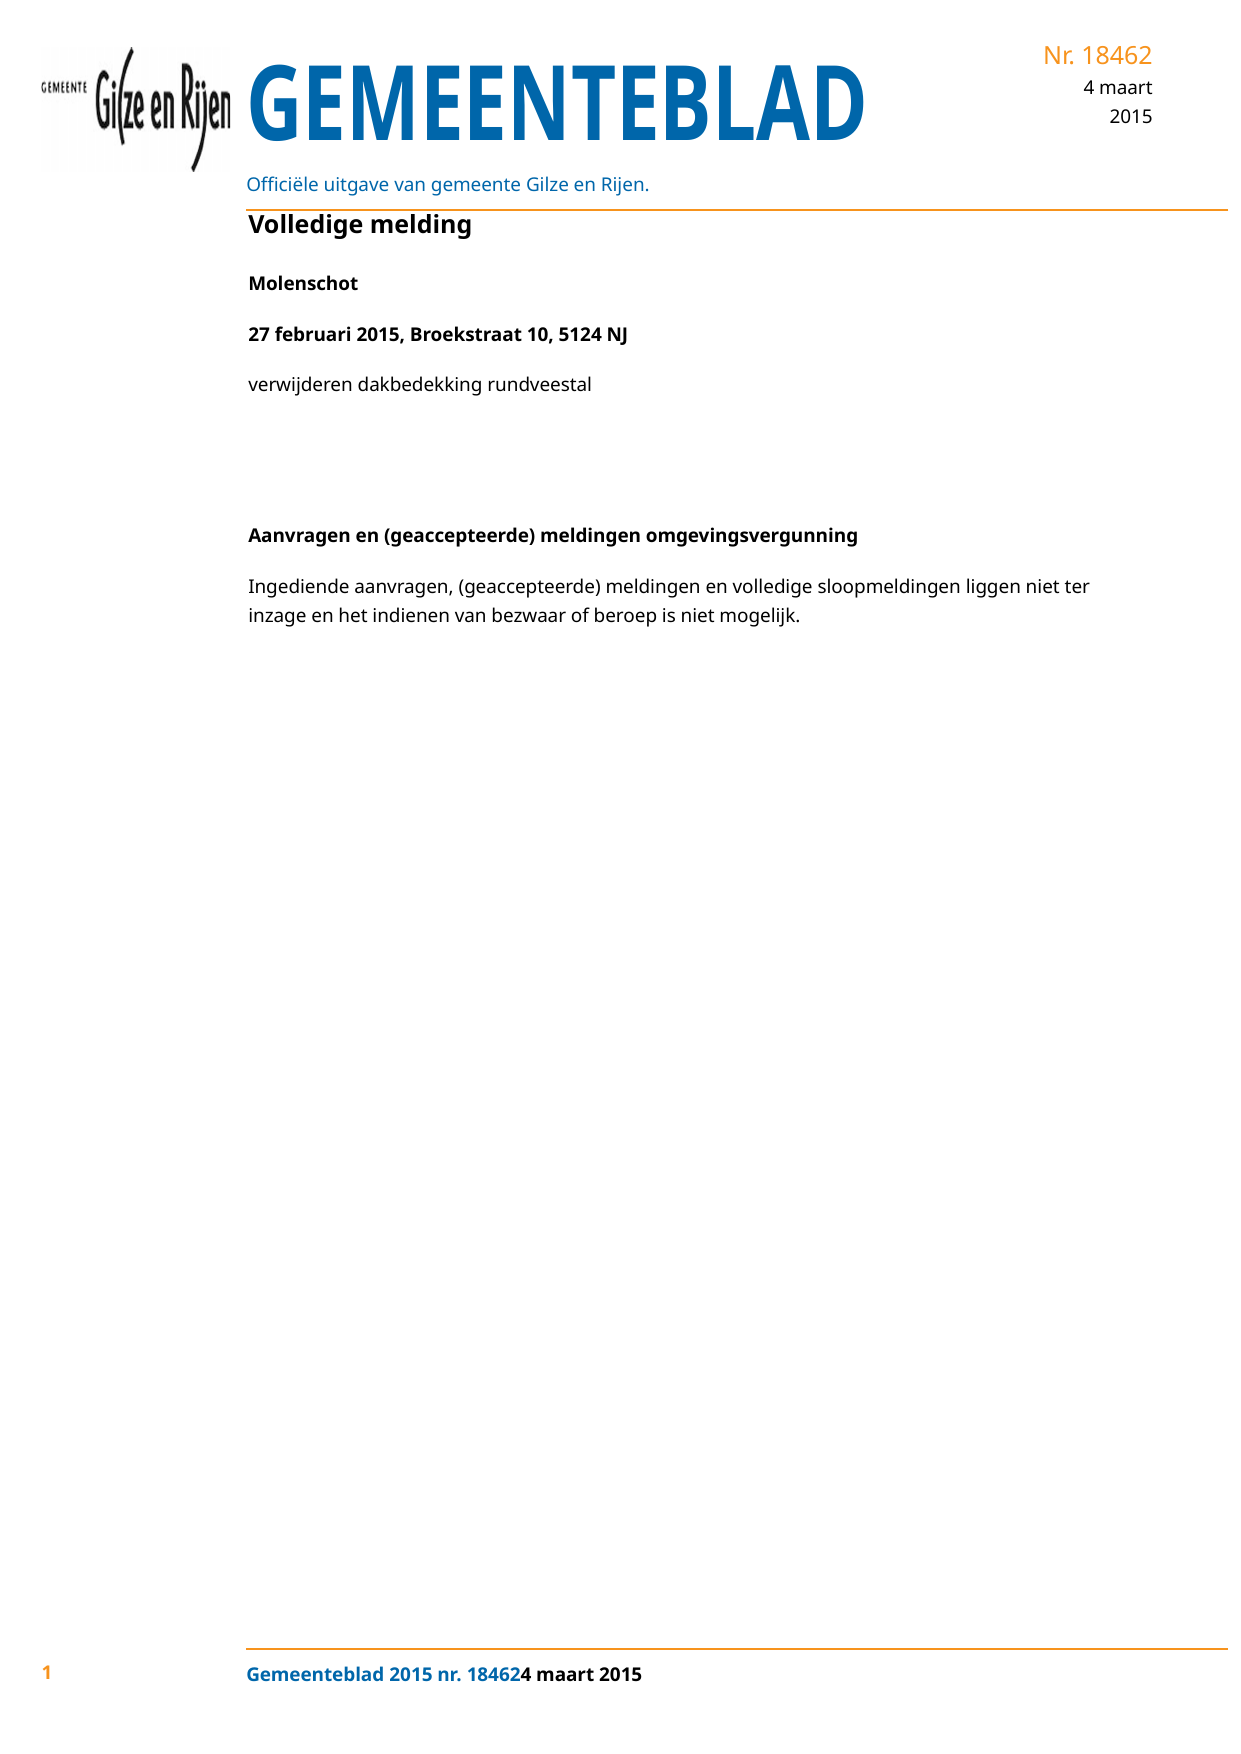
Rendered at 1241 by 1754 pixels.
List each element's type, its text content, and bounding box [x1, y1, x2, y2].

text Ingediende aanvragen, (geaccepteerde) meldingen en volledige sloopmeldingen liggen niet ter inzage en het indienen van bezwaar of beroep is niet mogelijk. [248, 573, 1152, 628]
text Molenschot [248, 270, 1152, 296]
text Aanvragen en (geaccepteerde) meldingen omgevingsvergunning [248, 522, 1152, 548]
picture [41, 47, 231, 172]
text verwijderen dakbedekking rundveestal [248, 371, 1152, 397]
text Volledige melding [248, 211, 1152, 241]
text 27 februari 2015, Broekstraat 10, 5124 NJ [248, 321, 1152, 346]
